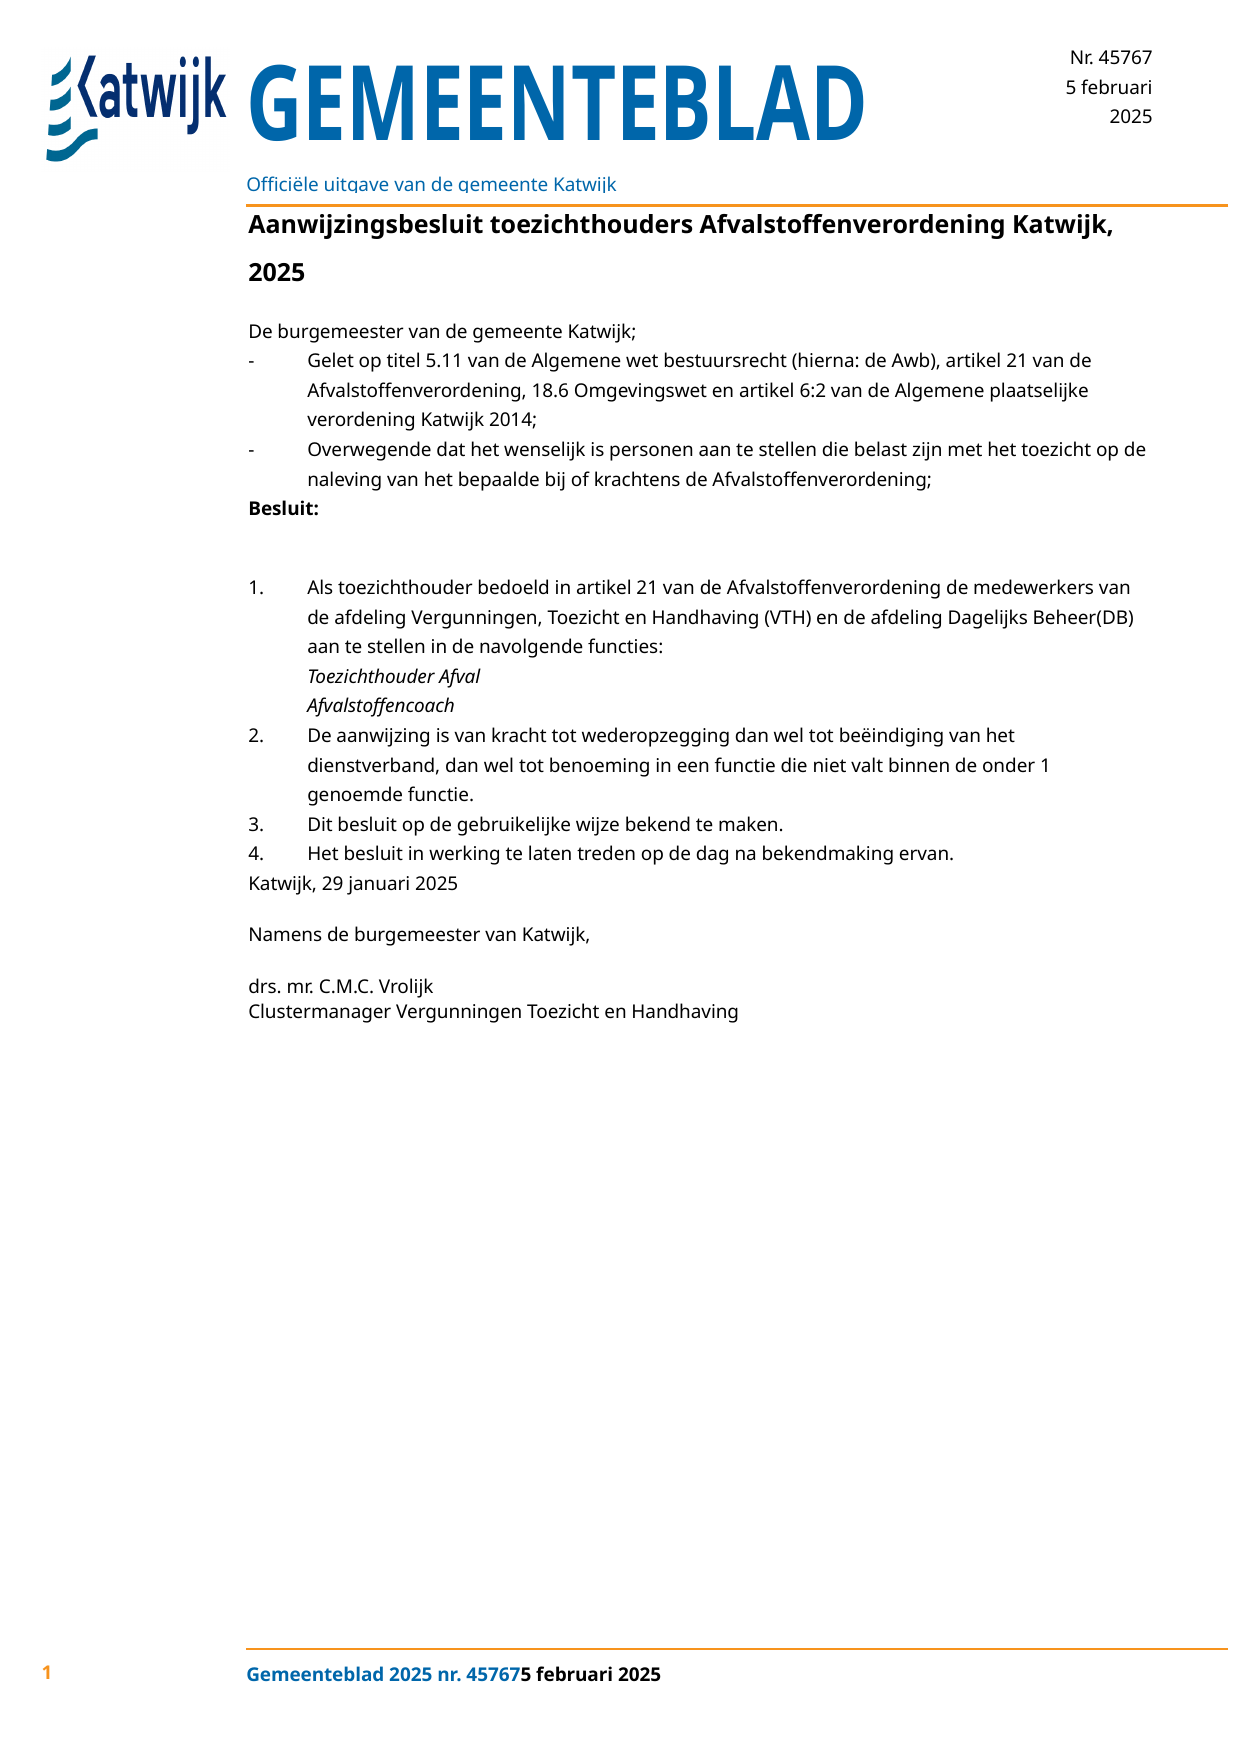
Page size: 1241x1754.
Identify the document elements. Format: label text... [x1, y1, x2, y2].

list Toezichthouder Afval [248, 663, 1152, 689]
list De aanwijzing is van kracht tot wederopzegging dan wel tot beëindiging van het dienstverband, dan wel tot benoeming in een functie die niet valt binnen de onder 1 genoemde functie. [248, 722, 1152, 807]
text drs. mr. C.M.C. Vrolijk [248, 973, 1152, 999]
list Gelet op titel 5.11 van de Algemene wet bestuursrecht (hierna: de Awb), artikel 21 van de Afvalstoffenverordening, 18.6 Omgevingswet en artikel 6:2 van de Algemene plaatselijke verordening Katwijk 2014; [248, 347, 1152, 432]
text De burgemeester van de gemeente Katwijk; [248, 318, 1152, 344]
picture [41, 47, 231, 172]
list Dit besluit op de gebruikelijke wijze bekend te maken. [248, 811, 1152, 837]
list Afvalstoffencoach [248, 693, 1152, 718]
list Als toezichthouder bedoeld in artikel 21 van de Afvalstoffenverordening de medewerkers van de afdeling Vergunningen, Toezicht en Handhaving (VTH) en de afdeling Dagelijks Beheer(DB) aan te stellen in de navolgende functies: [248, 574, 1152, 659]
text Katwijk, 29 januari 2025 [248, 870, 1152, 896]
text Aanwijzingsbesluit toezichthouders Afvalstoffenverordening Katwijk, 2025 [248, 207, 1152, 288]
text Besluit: [248, 495, 1152, 521]
list Overwegende dat het wenselijk is personen aan te stellen die belast zijn met het toezicht op de naleving van het bepaalde bij of krachtens de Afvalstoffenverordening; [248, 436, 1152, 492]
text Clustermanager Vergunningen Toezicht en Handhaving [248, 999, 1152, 1024]
text Namens de burgemeester van Katwijk, [248, 922, 1152, 947]
list Het besluit in werking te laten treden op de dag na bekendmaking ervan. [248, 841, 1152, 866]
